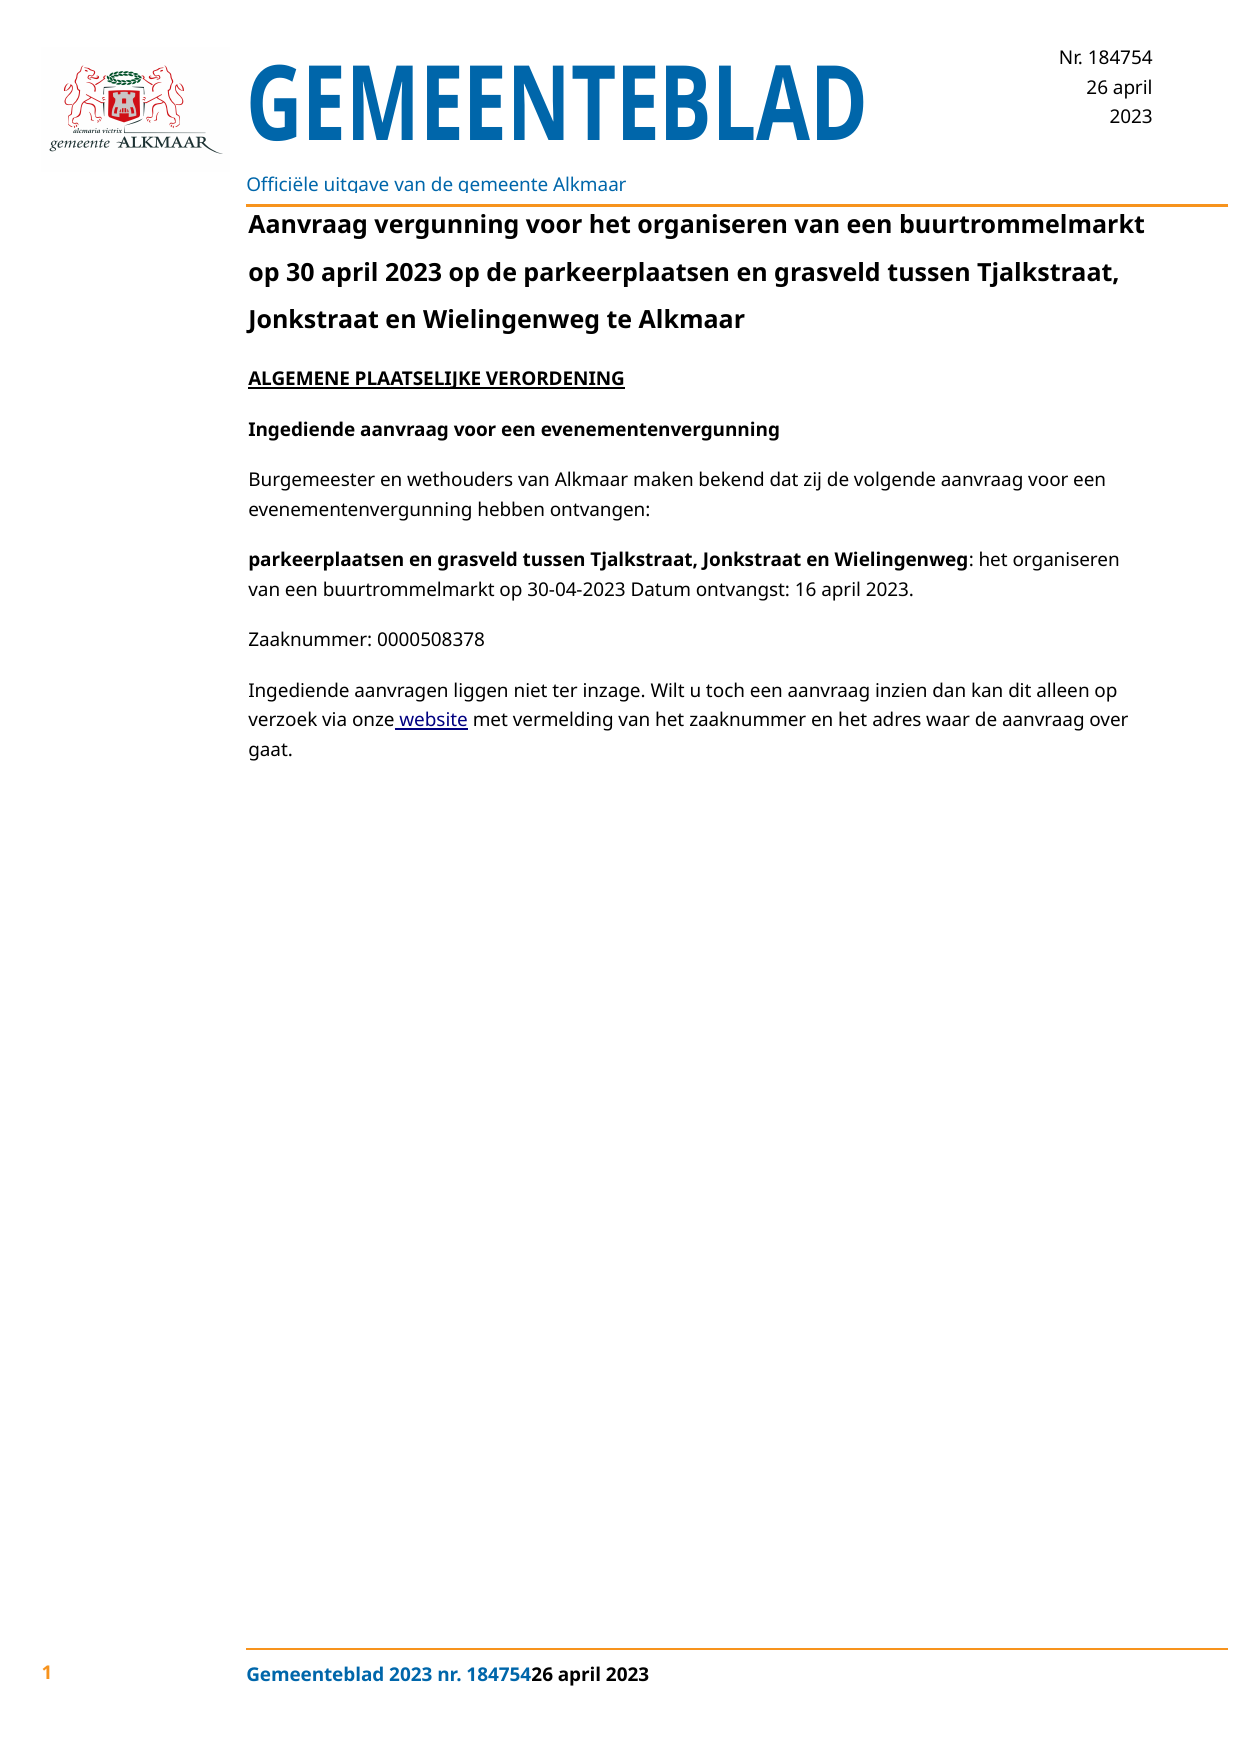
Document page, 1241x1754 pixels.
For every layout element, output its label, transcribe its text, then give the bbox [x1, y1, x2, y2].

text Zaaknummer: 0000508378 [248, 626, 1152, 652]
text parkeerplaatsen en grasveld tussen Tjalkstraat, Jonkstraat en Wielingenweg: het organiseren van een buurtrommelmarkt op 30-04-2023 Datum ontvangst: 16 april 2023. [248, 546, 1152, 602]
text Aanvraag vergunning voor het organiseren van een buurtrommelmarkt op 30 april 2023 op de parkeerplaatsen en grasveld tussen Tjalkstraat, Jonkstraat en Wielingenweg te Alkmaar [248, 207, 1152, 336]
text Ingediende aanvraag voor een evenementenvergunning [248, 416, 1152, 442]
text ALGEMENE PLAATSELIJKE VERORDENING [248, 366, 1152, 391]
text Ingediende aanvragen liggen niet ter inzage. Wilt u toch een aanvraag inzien dan kan dit alleen op verzoek via onze website met vermelding van het zaaknummer en het adres waar de aanvraag over gaat. [248, 677, 1152, 762]
text Burgemeester en wethouders van Alkmaar maken bekend dat zij de volgende aanvraag voor een evenementenvergunning hebben ontvangen: [248, 466, 1152, 522]
picture [41, 47, 231, 172]
